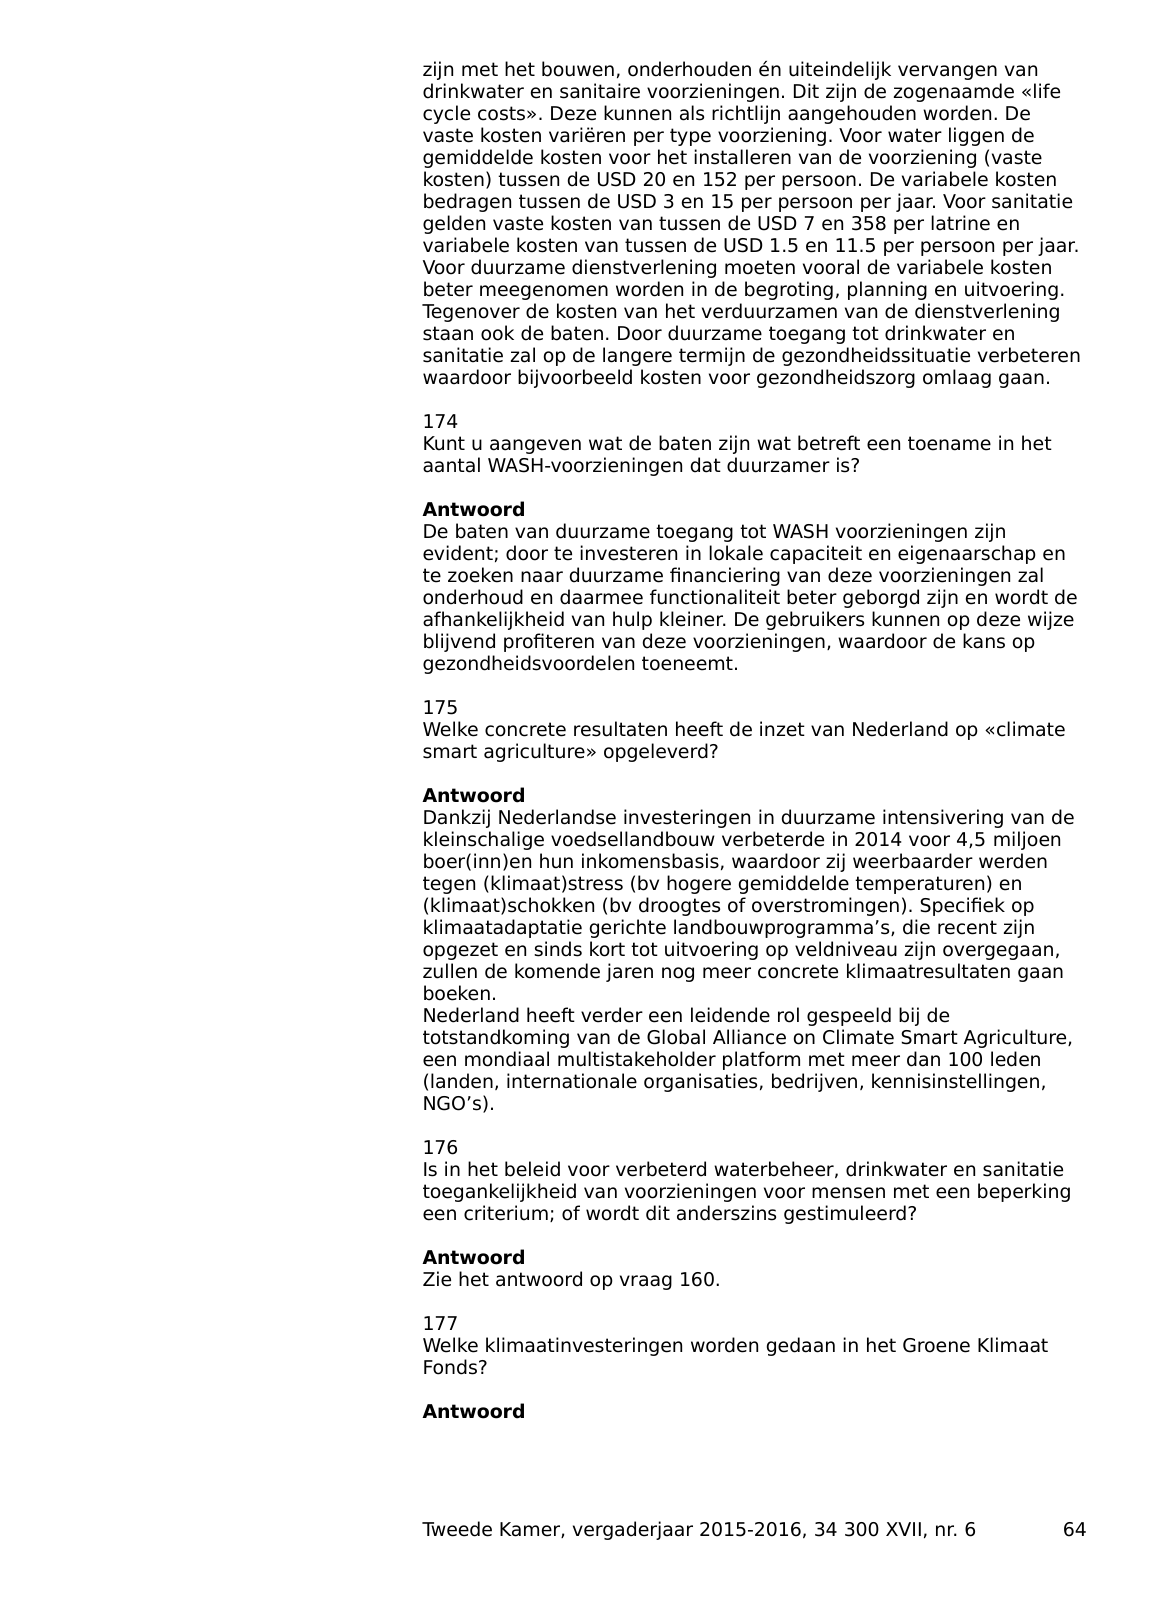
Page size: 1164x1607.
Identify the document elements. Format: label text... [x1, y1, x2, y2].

text Kunt u aangeven wat de baten zijn wat betreft een toename in het aantal WASH-voorzieningen dat duurzamer is? [422, 433, 1087, 477]
text Nederland heeft verder een leidende rol gespeeld bij de totstandkoming van de Global Alliance on Climate Smart Agriculture, een mondiaal multistakeholder platform met meer dan 100 leden (landen, internationale organisaties, bedrijven, kennisinstellingen, NGO’s). [422, 1005, 1087, 1115]
text 176 [422, 1137, 1087, 1159]
text 177 [422, 1313, 1087, 1335]
text Is in het beleid voor verbeterd waterbeheer, drinkwater en sanitatie toegankelijkheid van voorzieningen voor mensen met een beperking een criterium; of wordt dit anderszins gestimuleerd? [422, 1159, 1087, 1225]
text 175 [422, 697, 1087, 719]
text De baten van duurzame toegang tot WASH voorzieningen zijn evident; door te investeren in lokale capaciteit en eigenaarschap en te zoeken naar duurzame financiering van deze voorzieningen zal onderhoud en daarmee functionaliteit beter geborgd zijn en wordt de afhankelijkheid van hulp kleiner. De gebruikers kunnen op deze wijze blijvend profiteren van deze voorzieningen, waardoor de kans op gezondheidsvoordelen toeneemt. [422, 521, 1087, 675]
text Welke concrete resultaten heeft de inzet van Nederland op «climate smart agriculture» opgeleverd? [422, 719, 1087, 763]
text Zie het antwoord op vraag 160. [422, 1269, 1087, 1291]
text zijn met het bouwen, onderhouden én uiteindelijk vervangen van drinkwater en sanitaire voorzieningen. Dit zijn de zogenaamde «life cycle costs». Deze kunnen als richtlijn aangehouden worden. De vaste kosten variëren per type voorziening. Voor water liggen de gemiddelde kosten voor het installeren van de voorziening (vaste kosten) tussen de USD 20 en 152 per persoon. De variabele kosten bedragen tussen de USD 3 en 15 per persoon per jaar. Voor sanitatie gelden vaste kosten van tussen de USD 7 en 358 per latrine en variabele kosten van tussen de USD 1.5 en 11.5 per persoon per jaar. Voor duurzame dienstverlening moeten vooral de variabele kosten beter meegenomen worden in de begroting, planning en uitvoering. Tegenover de kosten van het verduurzamen van de dienstverlening staan ook de baten. Door duurzame toegang tot drinkwater en sanitatie zal op de langere termijn de gezondheidssituatie verbeteren waardoor bijvoorbeeld kosten voor gezondheidszorg omlaag gaan. [422, 59, 1087, 389]
text Antwoord [422, 1247, 1087, 1269]
text Dankzij Nederlandse investeringen in duurzame intensivering van de kleinschalige voedsellandbouw verbeterde in 2014 voor 4,5 miljoen boer(inn)en hun inkomensbasis, waardoor zij weerbaarder werden tegen (klimaat)stress (bv hogere gemiddelde temperaturen) en (klimaat)schokken (bv droogtes of overstromingen). Specifiek op klimaatadaptatie gerichte landbouwprogramma’s, die recent zijn opgezet en sinds kort tot uitvoering op veldniveau zijn overgegaan, zullen de komende jaren nog meer concrete klimaatresultaten gaan boeken. [422, 807, 1087, 1005]
text 174 [422, 411, 1087, 433]
text Antwoord [422, 499, 1087, 521]
text Welke klimaatinvesteringen worden gedaan in het Groene Klimaat Fonds? [422, 1335, 1087, 1379]
text Antwoord [422, 785, 1087, 807]
text Antwoord [422, 1401, 1087, 1423]
